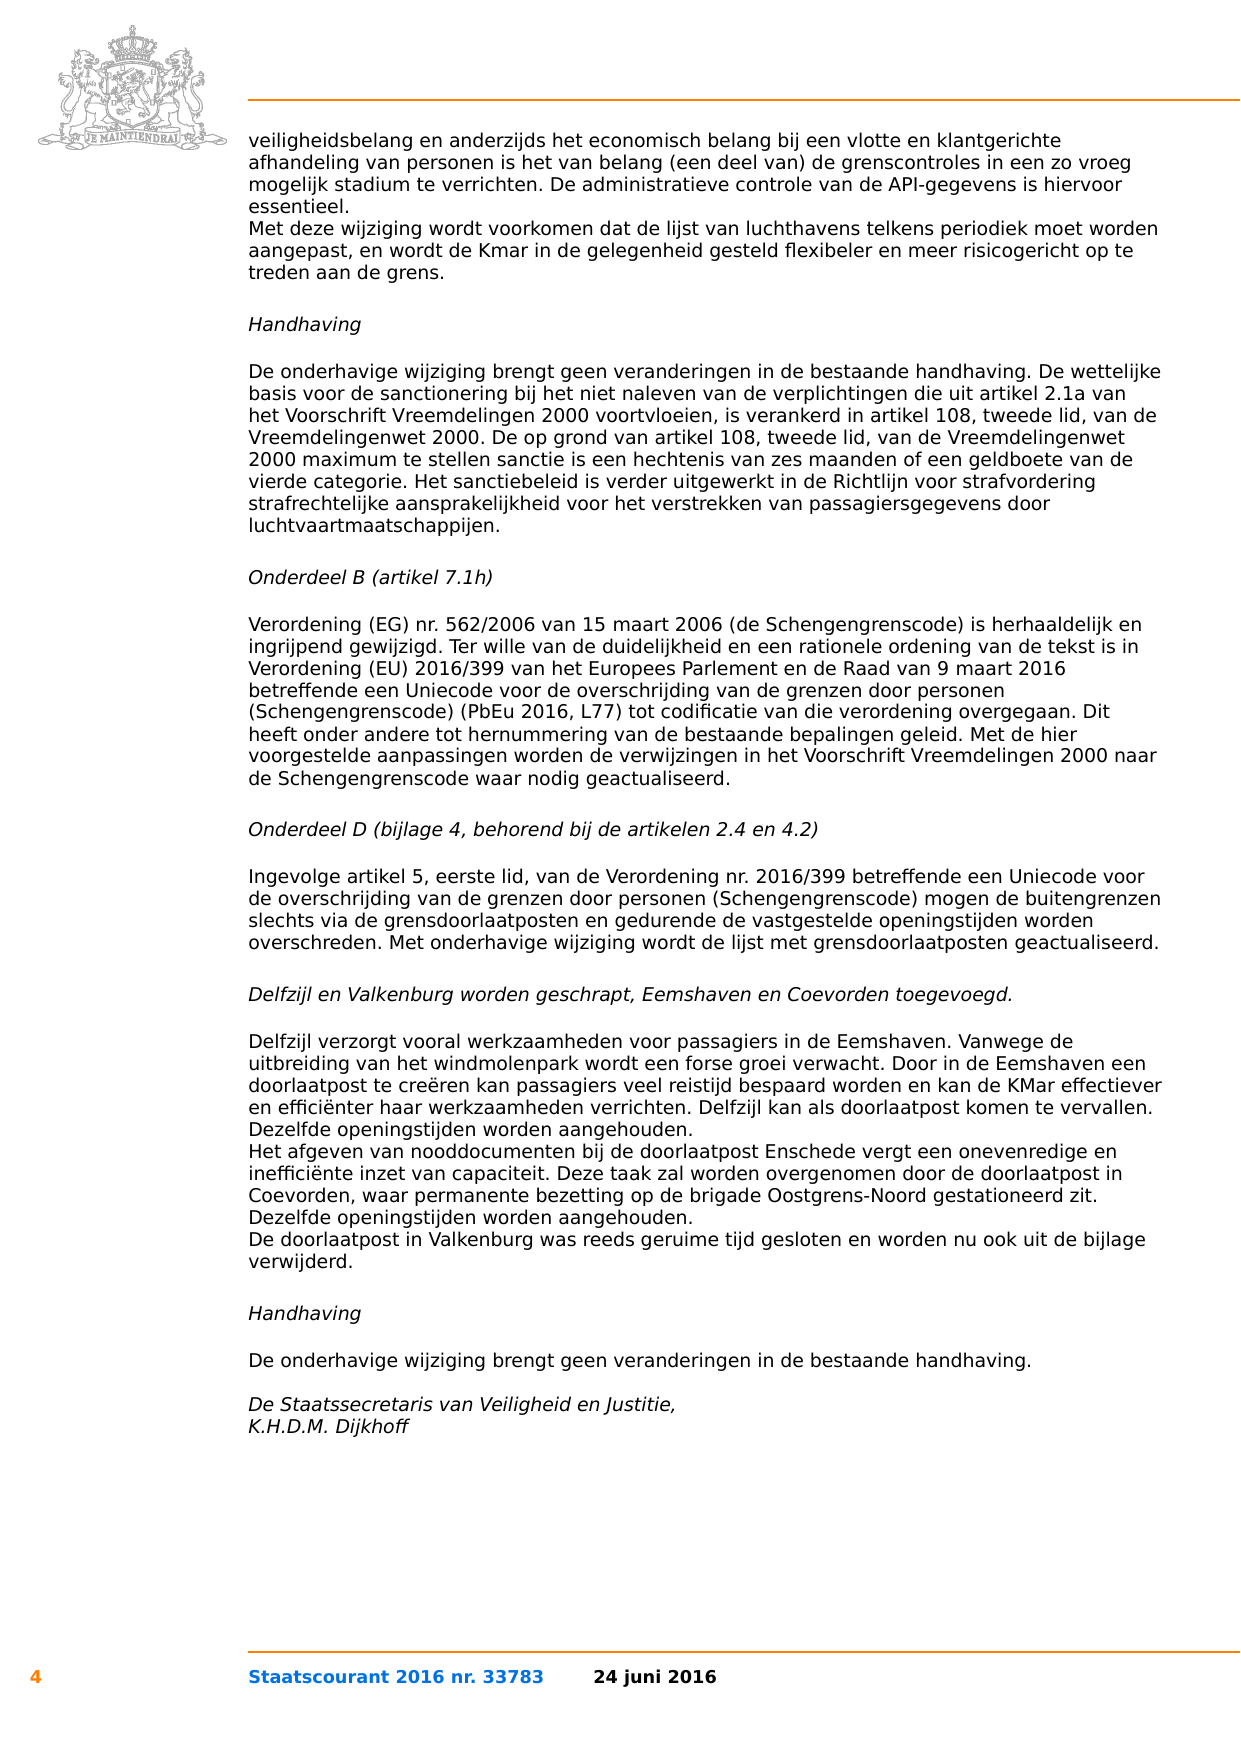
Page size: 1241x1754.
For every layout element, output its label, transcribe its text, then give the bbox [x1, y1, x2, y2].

text De onderhavige wijziging brengt geen veranderingen in de bestaande handhaving. [248, 1350, 1163, 1372]
picture [38, 25, 227, 150]
subtitle Handhaving [248, 314, 1163, 336]
subtitle Onderdeel D (bijlage 4, behorend bij de artikelen 2.4 en 4.2) [248, 819, 1163, 841]
subtitle Delfzijl en Valkenburg worden geschrapt, Eemshaven en Coevorden toegevoegd. [248, 984, 1163, 1006]
text De Staatssecretaris van Veiligheid en Justitie, K.H.D.M. Dijkhoff [248, 1394, 1163, 1438]
text De onderhavige wijziging brengt geen veranderingen in de bestaande handhaving. De wettelijke basis voor de sanctionering bij het niet naleven van de verplichtingen die uit artikel 2.1a van het Voorschrift Vreemdelingen 2000 voortvloeien, is verankerd in artikel 108, tweede lid, van de Vreemdelingenwet 2000. De op grond van artikel 108, tweede lid, van de Vreemdelingenwet 2000 maximum te stellen sanctie is een hechtenis van zes maanden of een geldboete van de vierde categorie. Het sanctiebeleid is verder uitgewerkt in de Richtlijn voor strafvordering strafrechtelijke aansprakelijkheid voor het verstrekken van passagiersgegevens door luchtvaartmaatschappijen. [248, 361, 1163, 537]
subtitle Onderdeel B (artikel 7.1h) [248, 567, 1163, 588]
text Delfzijl verzorgt vooral werkzaamheden voor passagiers in de Eemshaven. Vanwege de uitbreiding van het windmolenpark wordt een forse groei verwacht. Door in de Eemshaven een doorlaatpost te creëren kan passagiers veel reistijd bespaard worden en kan de KMar effectiever en efficiënter haar werkzaamheden verrichten. Delfzijl kan als doorlaatpost komen te vervallen. Dezelfde openingstijden worden aangehouden. [248, 1031, 1163, 1141]
text Ingevolge artikel 5, eerste lid, van de Verordening nr. 2016/399 betreffende een Uniecode voor de overschrijding van de grenzen door personen (Schengengrenscode) mogen de buitengrenzen slechts via de grensdoorlaatposten en gedurende de vastgestelde openingstijden worden overschreden. Met onderhavige wijziging wordt de lijst met grensdoorlaatposten geactualiseerd. [248, 866, 1163, 954]
text Het afgeven van nooddocumenten bij de doorlaatpost Enschede vergt een onevenredige en inefficiënte inzet van capaciteit. Deze taak zal worden overgenomen door de doorlaatpost in Coevorden, waar permanente bezetting op de brigade Oostgrens-Noord gestationeerd zit. Dezelfde openingstijden worden aangehouden. [248, 1141, 1163, 1229]
text Met deze wijziging wordt voorkomen dat de lijst van luchthavens telkens periodiek moet worden aangepast, en wordt de Kmar in de gelegenheid gesteld flexibeler en meer risicogericht op te treden aan de grens. [248, 218, 1163, 284]
text Verordening (EG) nr. 562/2006 van 15 maart 2006 (de Schengengrenscode) is herhaaldelijk en ingrijpend gewijzigd. Ter wille van de duidelijkheid en een rationele ordening van de tekst is in Verordening (EU) 2016/399 van het Europees Parlement en de Raad van 9 maart 2016 betreffende een Uniecode voor de overschrijding van de grenzen door personen (Schengengrenscode) (PbEu 2016, L77) tot codificatie van die verordening overgegaan. Dit heeft onder andere tot hernummering van de bestaande bepalingen geleid. Met de hier voorgestelde aanpassingen worden de verwijzingen in het Voorschrift Vreemdelingen 2000 naar de Schengengrenscode waar nodig geactualiseerd. [248, 613, 1163, 789]
text veiligheidsbelang en anderzijds het economisch belang bij een vlotte en klantgerichte afhandeling van personen is het van belang (een deel van) de grenscontroles in een zo vroeg mogelijk stadium te verrichten. De administratieve controle van de API-gegevens is hiervoor essentieel. [248, 130, 1163, 218]
text De doorlaatpost in Valkenburg was reeds geruime tijd gesloten en worden nu ook uit de bijlage verwijderd. [248, 1229, 1163, 1273]
subtitle Handhaving [248, 1303, 1163, 1325]
